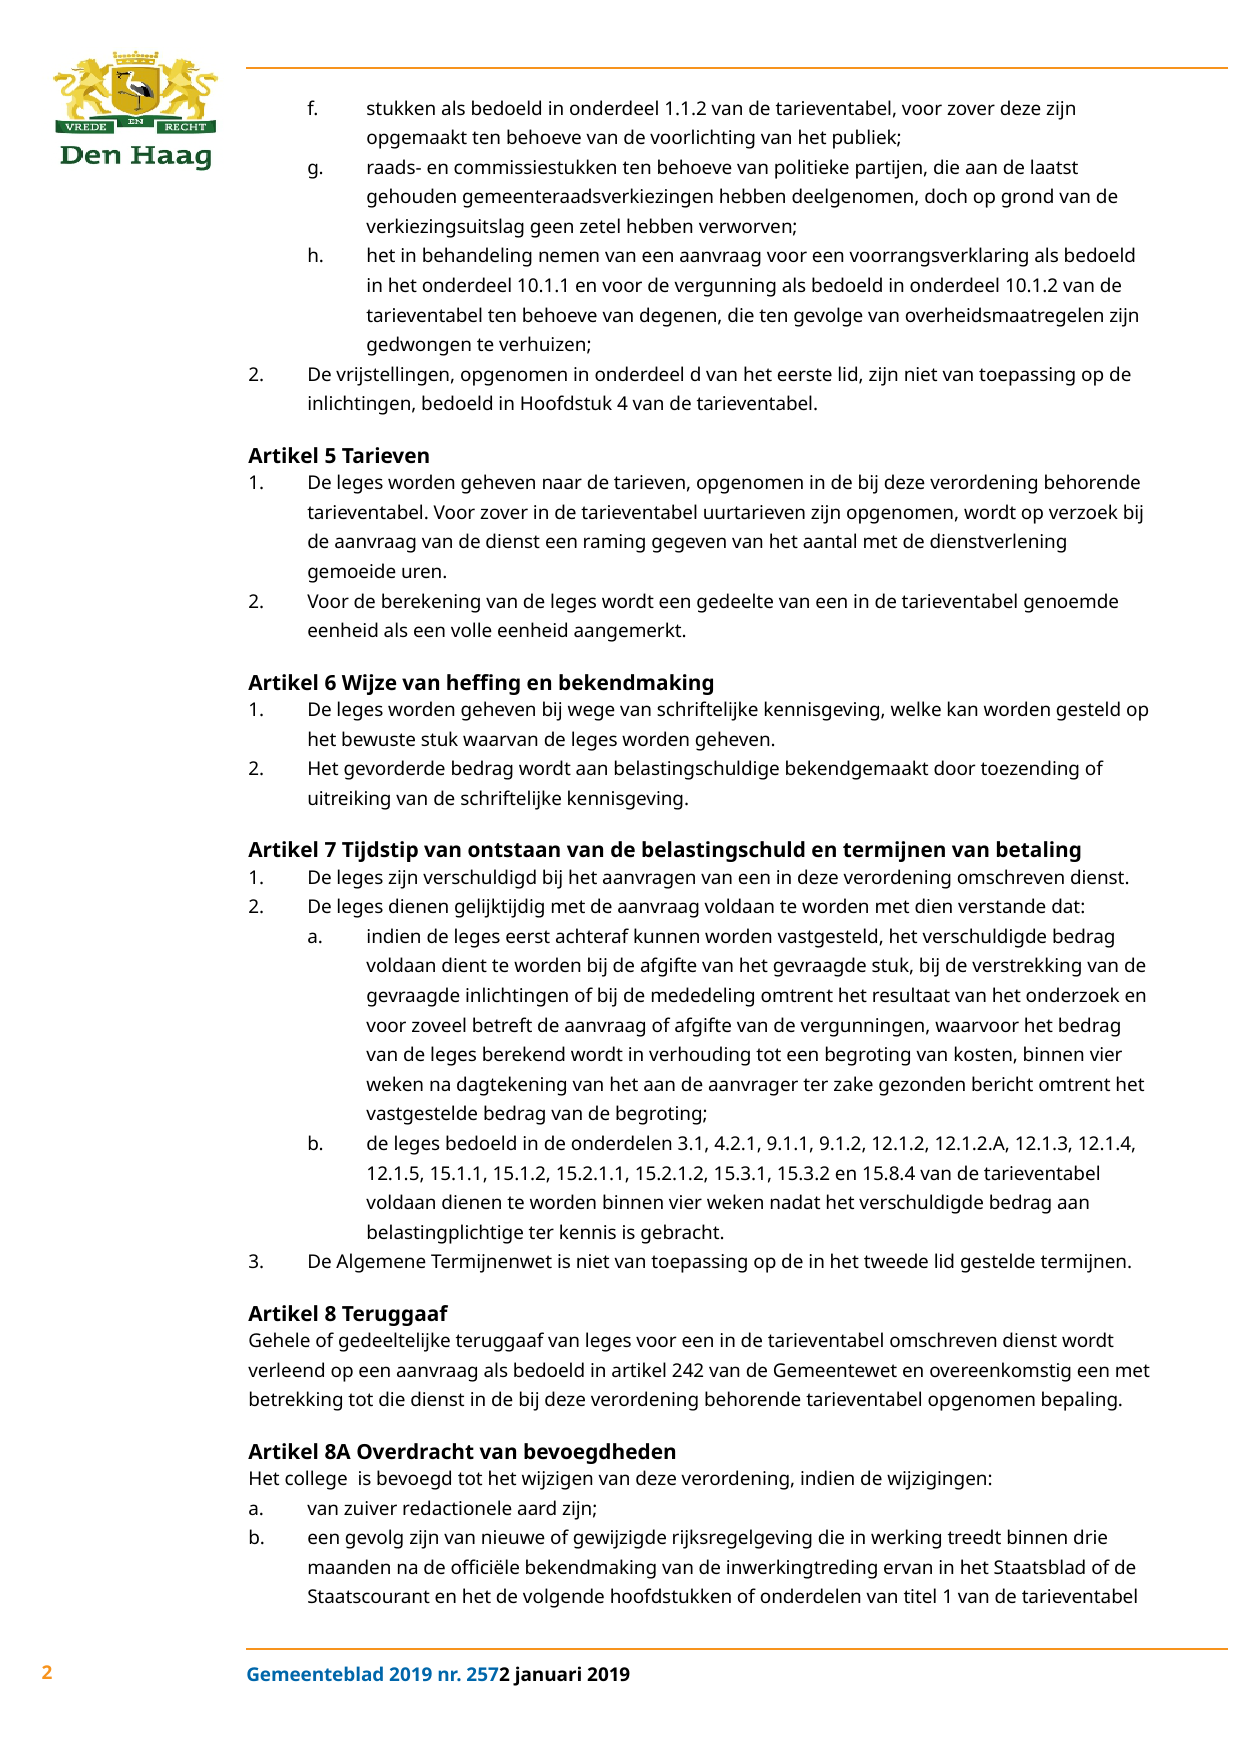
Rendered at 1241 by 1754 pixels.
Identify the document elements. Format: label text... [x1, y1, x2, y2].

list van zuiver redactionele aard zijn; [248, 1495, 1152, 1521]
text Artikel 8 Teruggaaf [248, 1299, 1152, 1327]
text Artikel 5 Tarieven [248, 441, 1152, 469]
list De Algemene Termijnenwet is niet van toepassing op de in het tweede lid gestelde termijnen. [248, 1248, 1152, 1274]
list indien de leges eerst achteraf kunnen worden vastgesteld, het verschuldigde bedrag voldaan dient te worden bij de afgifte van het gevraagde stuk, bij de verstrekking van de gevraagde inlichtingen of bij de mededeling omtrent het resultaat van het onderzoek en voor zoveel betreft de aanvraag of afgifte van de vergunningen, waarvoor het bedrag van de leges berekend wordt in verhouding tot een begroting van kosten, binnen vier weken na dagtekening van het aan de aanvrager ter zake gezonden bericht omtrent het vastgestelde bedrag van de begroting; [307, 923, 1152, 1126]
text Artikel 8A Overdracht van bevoegdheden [248, 1437, 1152, 1465]
list raads- en commissiestukken ten behoeve van politieke partijen, die aan de laatst gehouden gemeenteraadsverkiezingen hebben deelgenomen, doch op grond van de verkiezingsuitslag geen zetel hebben verworven; [307, 154, 1152, 239]
list De vrijstellingen, opgenomen in onderdeel d van het eerste lid, zijn niet van toepassing op de inlichtingen, bedoeld in Hoofdstuk 4 van de tarieventabel. [248, 361, 1152, 416]
list Het gevorderde bedrag wordt aan belastingschuldige bekendgemaakt door toezending of uitreiking van de schriftelijke kennisgeving. [248, 755, 1152, 811]
list het in behandeling nemen van een aanvraag voor een voorrangsverklaring als bedoeld in het onderdeel 10.1.1 en voor de vergunning als bedoeld in onderdeel 10.1.2 van de tarieventabel ten behoeve van degenen, die ten gevolge van overheidsmaatregelen zijn gedwongen te verhuizen; [307, 243, 1152, 357]
list Voor de berekening van de leges wordt een gedeelte van een in de tarieventabel genoemde eenheid als een volle eenheid aangemerkt. [248, 588, 1152, 643]
text Het college is bevoegd tot het wijzigen van deze verordening, indien de wijzigingen: [248, 1465, 1152, 1491]
list stukken als bedoeld in onderdeel 1.1.2 van de tarieventabel, voor zover deze zijn opgemaakt ten behoeve van de voorlichting van het publiek; [307, 95, 1152, 150]
text Artikel 6 Wijze van heffing en bekendmaking [248, 668, 1152, 696]
text Artikel 7 Tijdstip van ontstaan van de belastingschuld en termijnen van betaling [248, 835, 1152, 864]
list De leges dienen gelijktijdig met de aanvraag voldaan te worden met dien verstande dat: [248, 893, 1152, 919]
list De leges worden geheven naar de tarieven, opgenomen in de bij deze verordening behorende tarieventabel. Voor zover in de tarieventabel uurtarieven zijn opgenomen, wordt op verzoek bij de aanvraag van de dienst een raming gegeven van het aantal met de dienstverlening gemoeide uren. [248, 469, 1152, 584]
list de leges bedoeld in de onderdelen 3.1, 4.2.1, 9.1.1, 9.1.2, 12.1.2, 12.1.2.A, 12.1.3, 12.1.4, 12.1.5, 15.1.1, 15.1.2, 15.2.1.1, 15.2.1.2, 15.3.1, 15.3.2 en 15.8.4 van de tarieventabel voldaan dienen te worden binnen vier weken nadat het verschuldigde bedrag aan belastingplichtige ter kennis is gebracht. [307, 1130, 1152, 1244]
list De leges zijn verschuldigd bij het aanvragen van een in deze verordening omschreven dienst. [248, 864, 1152, 889]
list De leges worden geheven bij wege van schriftelijke kennisgeving, welke kan worden gesteld op het bewuste stuk waarvan de leges worden geheven. [248, 696, 1152, 752]
list een gevolg zijn van nieuwe of gewijzigde rijksregelgeving die in werking treedt binnen drie maanden na de officiële bekendmaking van de inwerkingtreding ervan in het Staatsblad of de Staatscourant en het de volgende hoofdstukken of onderdelen van titel 1 van de tarieventabel [248, 1524, 1152, 1609]
picture [41, 47, 231, 172]
text Gehele of gedeeltelijke teruggaaf van leges voor een in de tarieventabel omschreven dienst wordt verleend op een aanvraag als bedoeld in artikel 242 van de Gemeentewet en overeenkomstig een met betrekking tot die dienst in de bij deze verordening behorende tarieventabel opgenomen bepaling. [248, 1327, 1152, 1412]
